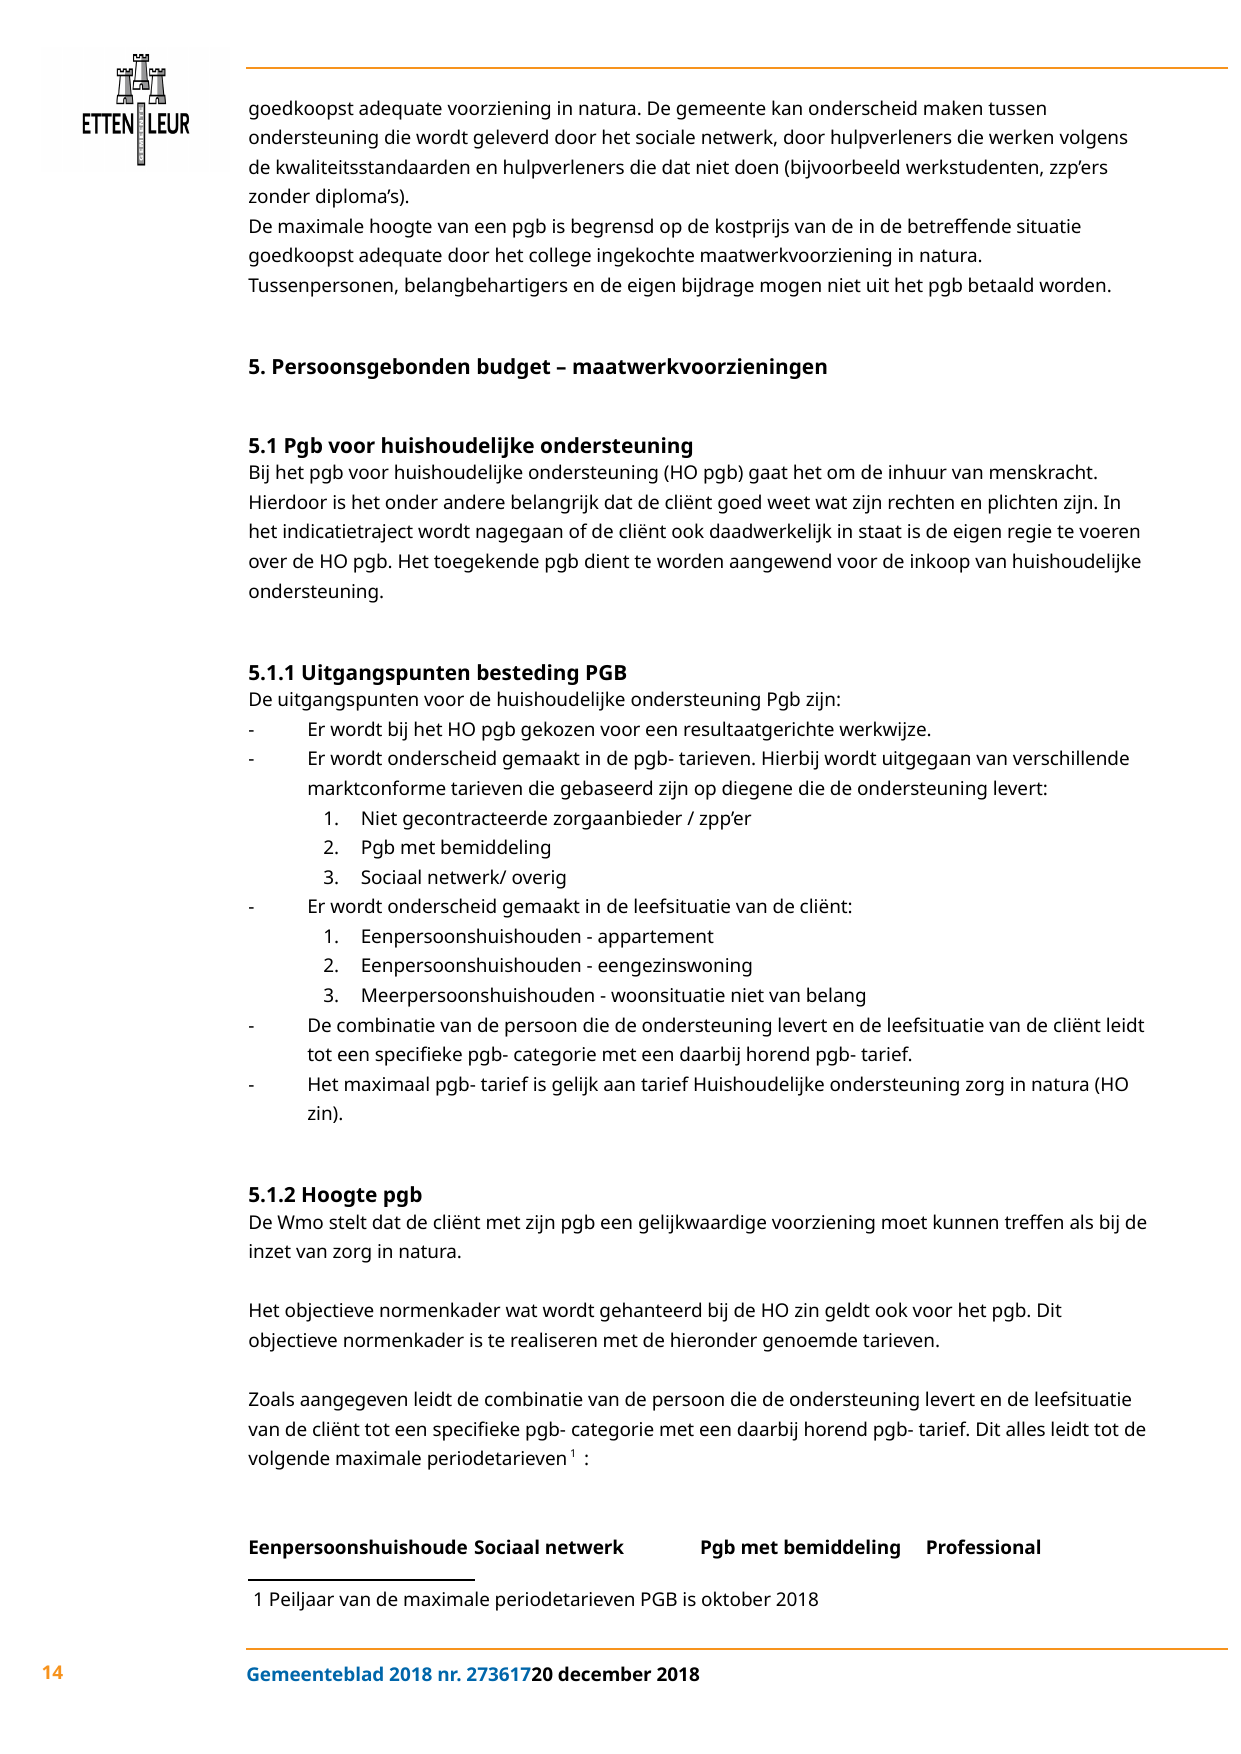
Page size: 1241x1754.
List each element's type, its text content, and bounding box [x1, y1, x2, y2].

list Eenpersoonshuishouden - appartement [323, 923, 1152, 949]
list Pgb met bemiddeling [323, 834, 1152, 860]
table_header Pgb met bemiddeling [700, 1535, 926, 1560]
text Het objectieve normenkader wat wordt gehanteerd bij de HO zin geldt ook voor het pgb. Dit objectieve normenkader is te realiseren met de hieronder genoemde tarieven. [248, 1298, 1152, 1353]
list Er wordt onderscheid gemaakt in de leefsituatie van de cliënt: [248, 893, 1152, 919]
text De uitgangspunten voor de huishoudelijke ondersteuning Pgb zijn: [248, 686, 1152, 712]
text Tussenpersonen, belangbehartigers en de eigen bijdrage mogen niet uit het pgb betaald worden. [248, 272, 1152, 298]
list Er wordt onderscheid gemaakt in de pgb- tarieven. Hierbij wordt uitgegaan van verschillende marktconforme tarieven die gebaseerd zijn op diegene die de ondersteuning levert: [248, 746, 1152, 801]
text goedkoopst adequate voorziening in natura. De gemeente kan onderscheid maken tussen ondersteuning die wordt geleverd door het sociale netwerk, door hulpverleners die werken volgens de kwaliteitsstandaarden en hulpverleners die dat niet doen (bijvoorbeeld werkstudenten, zzp’ers zonder diploma’s). [248, 95, 1152, 209]
picture [41, 47, 231, 172]
text 5.1.1 Uitgangspunten besteding PGB [248, 658, 1152, 686]
table_header Professional [926, 1535, 1152, 1560]
table_header Eenpersoonshuishoude [248, 1535, 474, 1560]
list Het maximaal pgb- tarief is gelijk aan tarief Huishoudelijke ondersteuning zorg in natura (HO zin). [248, 1071, 1152, 1126]
text Bij het pgb voor huishoudelijke ondersteuning (HO pgb) gaat het om de inhuur van menskracht. Hierdoor is het onder andere belangrijk dat de cliënt goed weet wat zijn rechten en plichten zijn. In het indicatietraject wordt nagegaan of de cliënt ook daadwerkelijk in staat is de eigen regie te voeren over de HO pgb. Het toegekende pgb dient te worden aangewend voor de inkoop van huishoudelijke ondersteuning. [248, 459, 1152, 604]
list Er wordt bij het HO pgb gekozen voor een resultaatgerichte werkwijze. [248, 716, 1152, 742]
text Peiljaar van de maximale periodetarieven PGB is oktober 2018 [248, 1586, 1152, 1612]
text Zoals aangegeven leidt de combinatie van de persoon die de ondersteuning levert en de leefsituatie van de cliënt tot een specifieke pgb- categorie met een daarbij horend pgb- tarief. Dit alles leidt tot de volgende maximale periodetarieven : [248, 1386, 1152, 1471]
text De Wmo stelt dat de cliënt met zijn pgb een gelijkwaardige voorziening moet kunnen treffen als bij de inzet van zorg in natura. [248, 1209, 1152, 1264]
table_header Sociaal netwerk [474, 1535, 700, 1560]
list Sociaal netwerk/ overig [323, 864, 1152, 889]
list De combinatie van de persoon die de ondersteuning levert en de leefsituatie van de cliënt leidt tot een specifieke pgb- categorie met een daarbij horend pgb- tarief. [248, 1012, 1152, 1067]
text 5.1.2 Hoogte pgb [248, 1181, 1152, 1209]
text 5. Persoonsgebonden budget – maatwerkvoorzieningen [248, 352, 1152, 381]
text 5.1 Pgb voor huishoudelijke ondersteuning [248, 431, 1152, 459]
text De maximale hoogte van een pgb is begrensd op de kostprijs van de in de betreffende situatie goedkoopst adequate door het college ingekochte maatwerkvoorziening in natura. [248, 213, 1152, 268]
list Niet gecontracteerde zorgaanbieder / zpp’er [323, 805, 1152, 830]
list Meerpersoonshuishouden - woonsituatie niet van belang [323, 982, 1152, 1008]
list Eenpersoonshuishouden - eengezinswoning [323, 953, 1152, 978]
